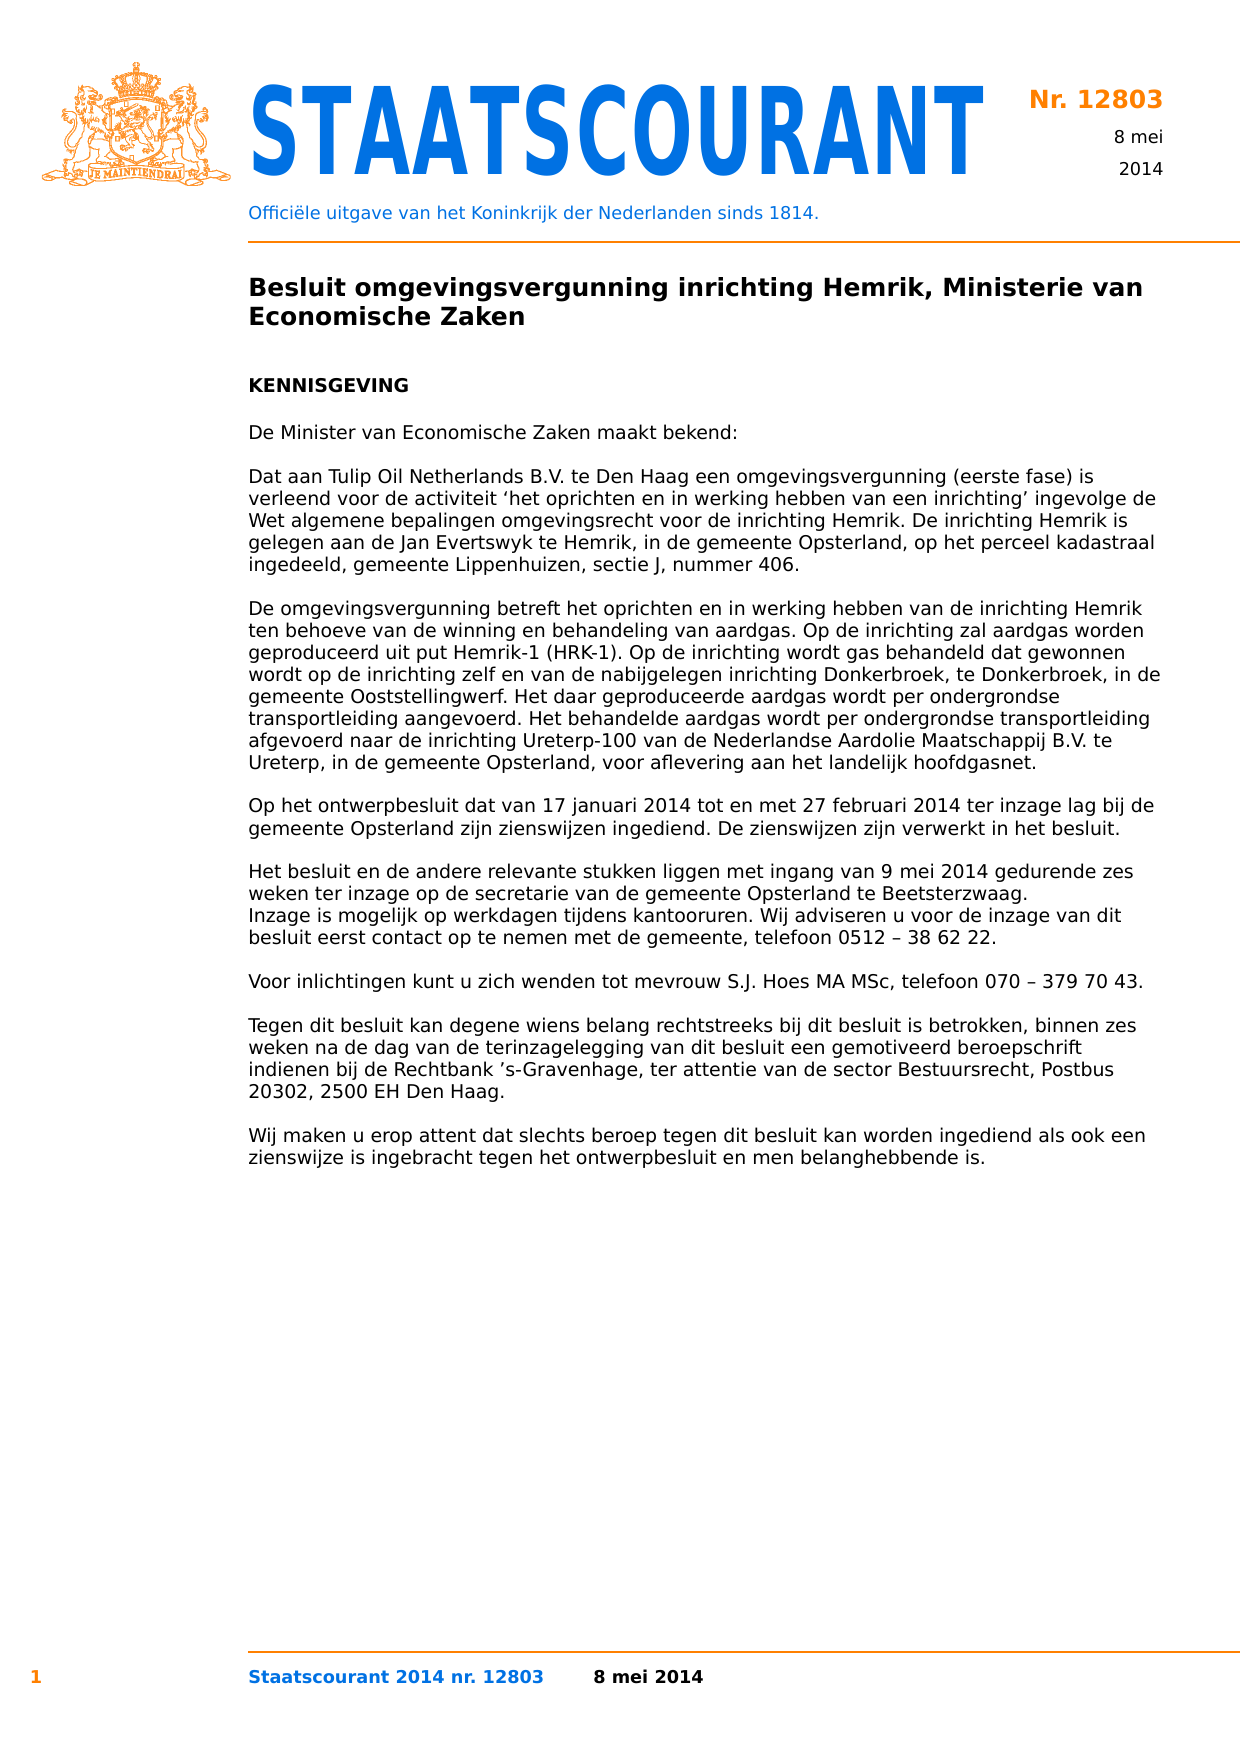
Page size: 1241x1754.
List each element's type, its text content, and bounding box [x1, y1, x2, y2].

table_cell 2014 [998, 153, 1240, 203]
subtitle Besluit omgevingsvergunning inrichting Hemrik, Ministerie van Economische Zaken [248, 273, 1163, 331]
text De omgevingsvergunning betreft het oprichten en in werking hebben van de inrichting Hemrik ten behoeve van de winning en behandeling van aardgas. Op de inrichting zal aardgas worden geproduceerd uit put Hemrik-1 (HRK-1). Op de inrichting wordt gas behandeld dat gewonnen wordt op de inrichting zelf en van de nabijgelegen inrichting Donkerbroek, te Donkerbroek, in de gemeente Ooststellingwerf. Het daar geproduceerde aardgas wordt per ondergrondse transportleiding aangevoerd. Het behandelde aardgas wordt per ondergrondse transportleiding afgevoerd naar de inrichting Ureterp-100 van de Nederlandse Aardolie Maatschappij B.V. te Ureterp, in de gemeente Opsterland, voor aflevering aan het landelijk hoofdgasnet. [248, 598, 1163, 773]
text Dat aan Tulip Oil Netherlands B.V. te Den Haag een omgevingsvergunning (eerste fase) is verleend voor de activiteit ‘het oprichten en in werking hebben van een inrichting’ ingevolge de Wet algemene bepalingen omgevingsrecht voor de inrichting Hemrik. De inrichting Hemrik is gelegen aan de Jan Evertswyk te Hemrik, in de gemeente Opsterland, op het perceel kadastraal ingedeeld, gemeente Lippenhuizen, sectie J, nummer 406. [248, 466, 1163, 576]
subtitle KENNISGEVING [248, 375, 1163, 397]
table_cell Officiële uitgave van het Koninkrijk der Nederlanden sinds 1814. [248, 203, 1240, 241]
table_header Nr. 12803 [998, 62, 1240, 121]
text Wij maken u erop attent dat slechts beroep tegen dit besluit kan worden ingediend als ook een zienswijze is ingebracht tegen het ontwerpbesluit en men belanghebbende is. [248, 1125, 1163, 1169]
table_cell 8 mei [998, 121, 1240, 153]
text Tegen dit besluit kan degene wiens belang rechtstreeks bij dit besluit is betrokken, binnen zes weken na de dag van de terinzagelegging van dit besluit een gemotiveerd beroepschrift indienen bij de Rechtbank ’s-Gravenhage, ter attentie van de sector Bestuursrecht, Postbus 20302, 2500 EH Den Haag. [248, 1015, 1163, 1103]
table_header STAATSCOURANT [248, 62, 998, 203]
table_header [25, 62, 248, 241]
picture [41, 62, 231, 186]
text De Minister van Economische Zaken maakt bekend: [248, 422, 1163, 444]
text Het besluit en de andere relevante stukken liggen met ingang van 9 mei 2014 gedurende zes weken ter inzage op de secretarie van de gemeente Opsterland te Beetsterzwaag. [248, 861, 1163, 905]
text Voor inlichtingen kunt u zich wenden tot mevrouw S.J. Hoes MA MSc, telefoon 070 – 379 70 43. [248, 971, 1163, 993]
text Op het ontwerpbesluit dat van 17 januari 2014 tot en met 27 februari 2014 ter inzage lag bij de gemeente Opsterland zijn zienswijzen ingediend. De zienswijzen zijn verwerkt in het besluit. [248, 795, 1163, 839]
text Inzage is mogelijk op werkdagen tijdens kantooruren. Wij adviseren u voor de inzage van dit besluit eerst contact op te nemen met de gemeente, telefoon 0512 – 38 62 22. [248, 905, 1163, 949]
